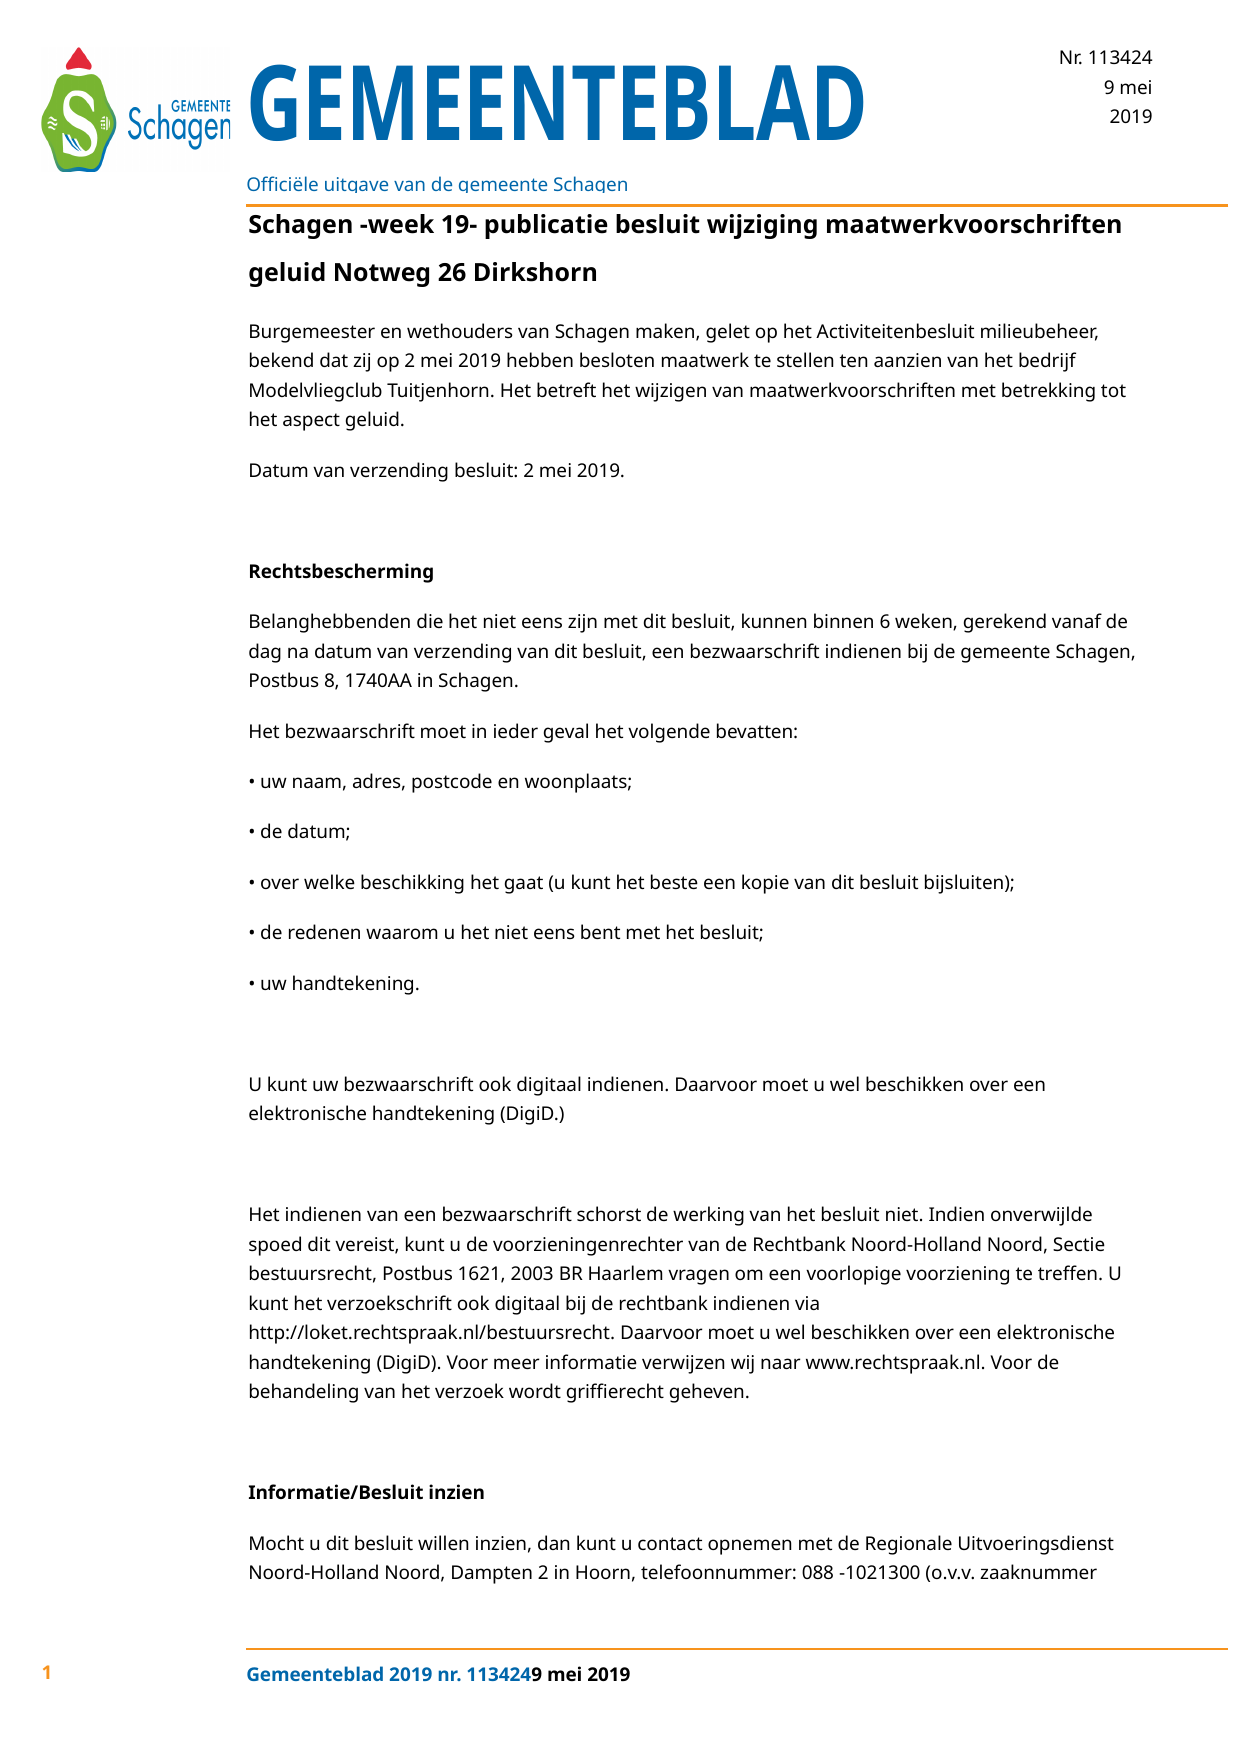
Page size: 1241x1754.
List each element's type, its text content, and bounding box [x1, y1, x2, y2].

text Mocht u dit besluit willen inzien, dan kunt u contact opnemen met de Regionale Uitvoeringsdienst Noord-Holland Noord, Dampten 2 in Hoorn, telefoonnummer: 088 -1021300 (o.v.v. zaaknummer [248, 1530, 1152, 1585]
text Het indienen van een bezwaarschrift schorst de werking van het besluit niet. Indien onverwijlde spoed dit vereist, kunt u de voorzieningenrechter van de Rechtbank Noord-Holland Noord, Sectie bestuursrecht, Postbus 1621, 2003 BR Haarlem vragen om een voorlopige voorziening te treffen. U kunt het verzoekschrift ook digitaal bij de rechtbank indienen via http://loket.rechtspraak.nl/bestuursrecht. Daarvoor moet u wel beschikken over een elektronische handtekening (DigiD). Voor meer informatie verwijzen wij naar www.rechtspraak.nl. Voor de behandeling van het verzoek wordt griffierecht geheven. [248, 1201, 1152, 1404]
text • uw handtekening. [248, 970, 1152, 996]
text Rechtsbescherming [248, 558, 1152, 584]
text • over welke beschikking het gaat (u kunt het beste een kopie van dit besluit bijsluiten); [248, 869, 1152, 895]
text U kunt uw bezwaarschrift ook digitaal indienen. Daarvoor moet u wel beschikken over een elektronische handtekening (DigiD.) [248, 1071, 1152, 1126]
text Burgemeester en wethouders van Schagen maken, gelet op het Activiteitenbesluit milieubeheer, bekend dat zij op 2 mei 2019 hebben besloten maatwerk te stellen ten aanzien van het bedrijf Modelvliegclub Tuitjenhorn. Het betreft het wijzigen van maatwerkvoorschriften met betrekking tot het aspect geluid. [248, 318, 1152, 432]
text Informatie/Besluit inzien [248, 1479, 1152, 1505]
text • de redenen waarom u het niet eens bent met het besluit; [248, 919, 1152, 945]
picture [41, 47, 231, 172]
text Datum van verzending besluit: 2 mei 2019. [248, 457, 1152, 483]
text Schagen -week 19- publicatie besluit wijziging maatwerkvoorschriften geluid Notweg 26 Dirkshorn [248, 207, 1152, 288]
text Het bezwaarschrift moet in ieder geval het volgende bevatten: [248, 718, 1152, 744]
text • uw naam, adres, postcode en woonplaats; [248, 768, 1152, 794]
text Belanghebbenden die het niet eens zijn met dit besluit, kunnen binnen 6 weken, gerekend vanaf de dag na datum van verzending van dit besluit, een bezwaarschrift indienen bij de gemeente Schagen, Postbus 8, 1740AA in Schagen. [248, 608, 1152, 693]
text • de datum; [248, 819, 1152, 844]
